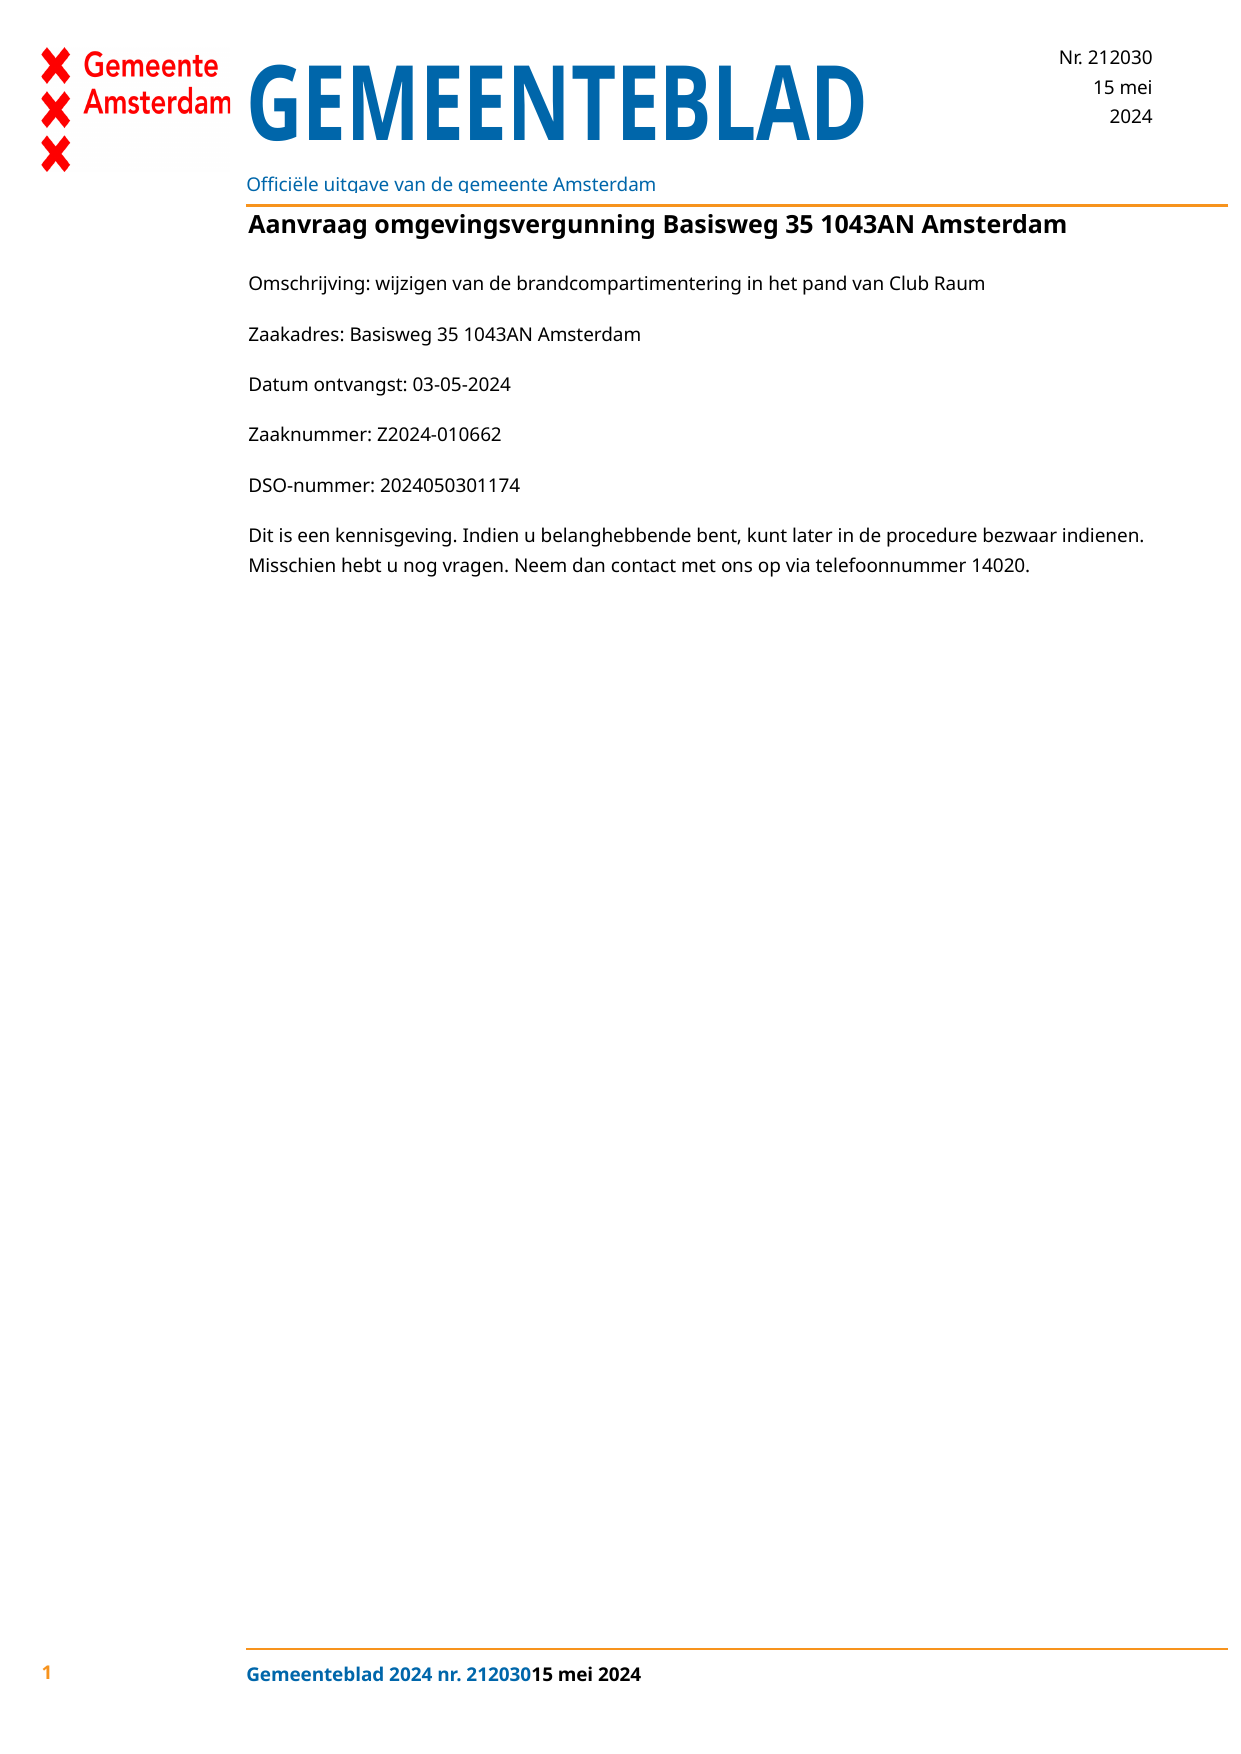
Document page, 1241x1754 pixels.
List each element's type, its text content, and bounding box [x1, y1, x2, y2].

text Omschrijving: wijzigen van de brandcompartimentering in het pand van Club Raum [248, 270, 1152, 296]
text Datum ontvangst: 03-05-2024 [248, 371, 1152, 397]
text Aanvraag omgevingsvergunning Basisweg 35 1043AN Amsterdam [248, 207, 1152, 241]
text Zaaknummer: Z2024-010662 [248, 422, 1152, 447]
picture [41, 47, 231, 172]
text Zaakadres: Basisweg 35 1043AN Amsterdam [248, 321, 1152, 346]
text Dit is een kennisgeving. Indien u belanghebbende bent, kunt later in de procedure bezwaar indienen. Misschien hebt u nog vragen. Neem dan contact met ons op via telefoonnummer 14020. [248, 522, 1152, 578]
text DSO-nummer: 2024050301174 [248, 472, 1152, 498]
